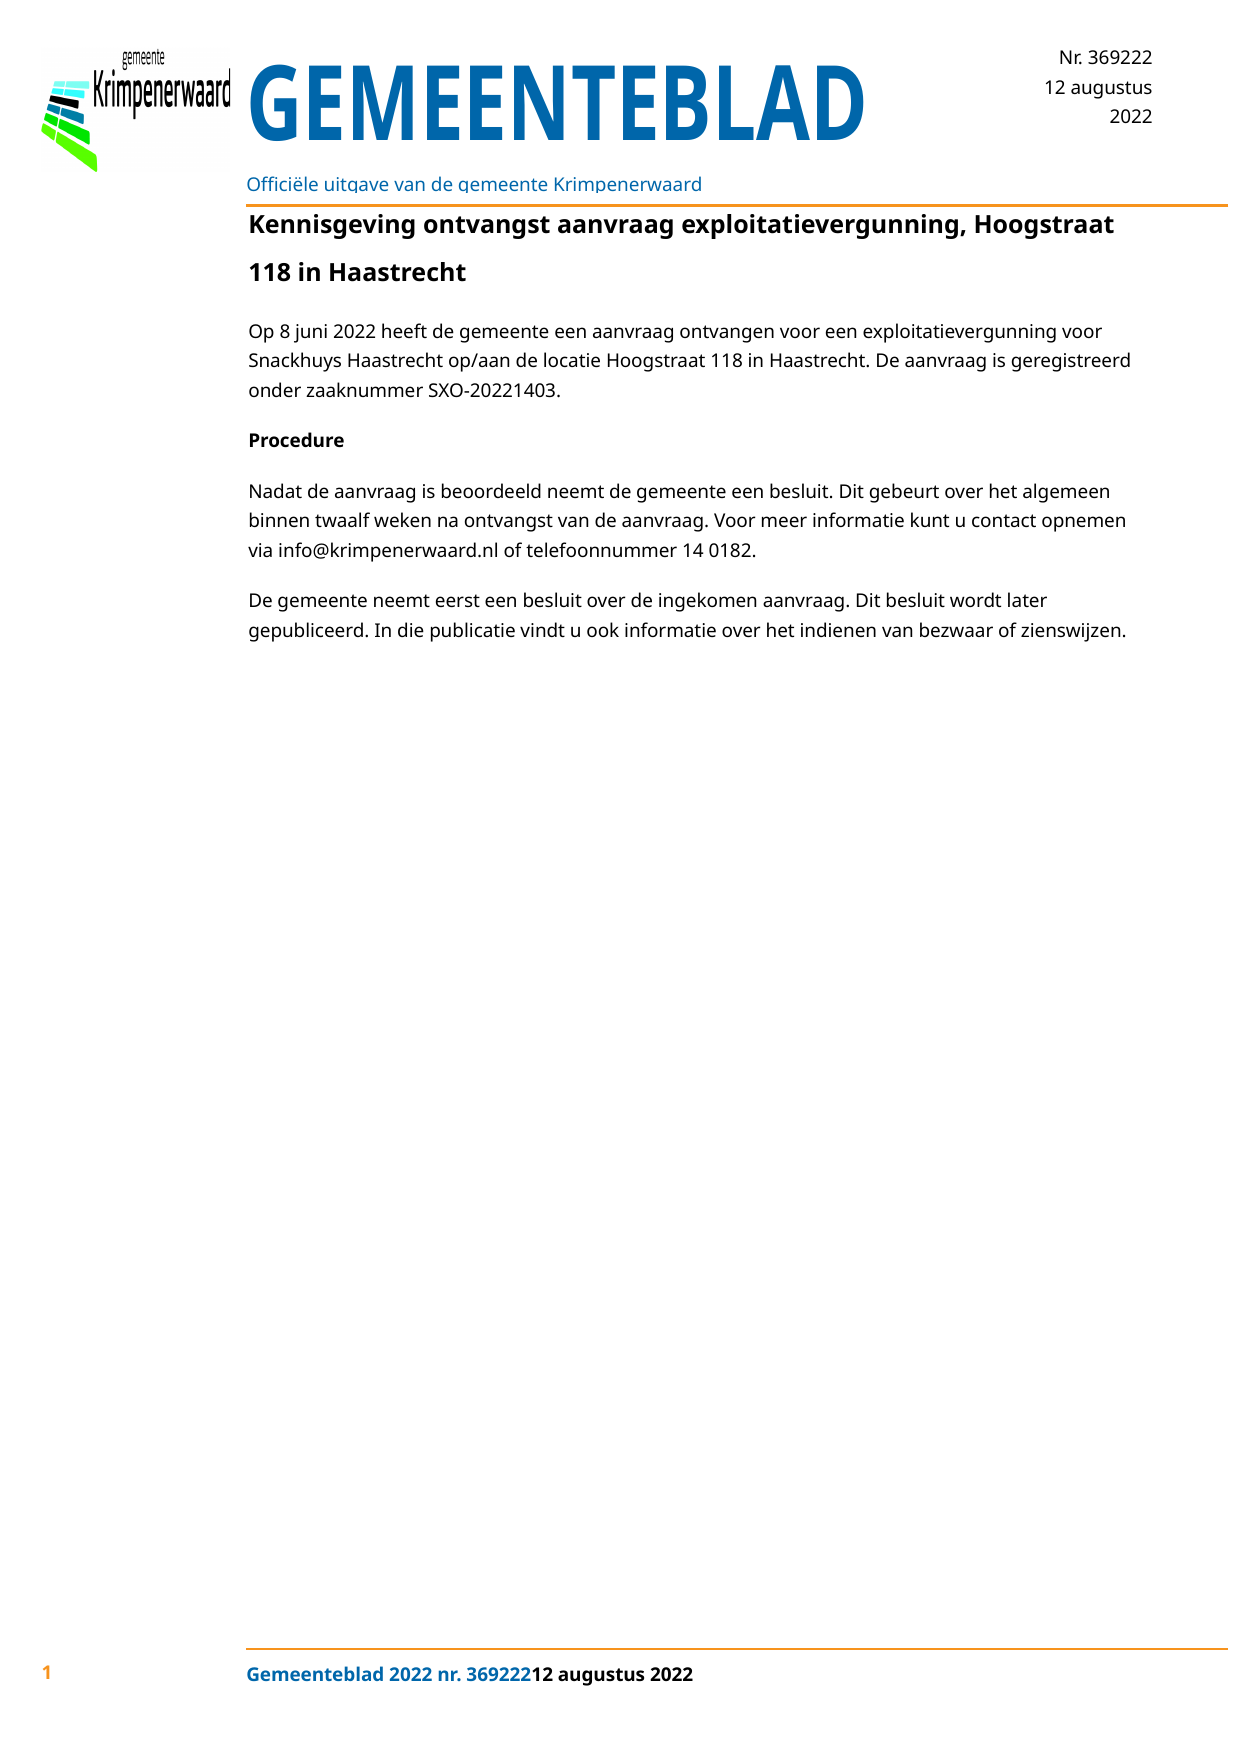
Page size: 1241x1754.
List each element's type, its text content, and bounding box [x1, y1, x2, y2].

picture [41, 47, 231, 172]
text Nadat de aanvraag is beoordeeld neemt de gemeente een besluit. Dit gebeurt over het algemeen binnen twaalf weken na ontvangst van de aanvraag. Voor meer informatie kunt u contact opnemen via info@krimpenerwaard.nl of telefoonnummer 14 0182. [248, 478, 1152, 563]
text De gemeente neemt eerst een besluit over de ingekomen aanvraag. Dit besluit wordt later gepubliceerd. In die publicatie vindt u ook informatie over het indienen van bezwaar of zienswijzen. [248, 587, 1152, 643]
text Kennisgeving ontvangst aanvraag exploitatievergunning, Hoogstraat 118 in Haastrecht [248, 207, 1152, 288]
text Op 8 juni 2022 heeft de gemeente een aanvraag ontvangen voor een exploitatievergunning voor Snackhuys Haastrecht op/aan de locatie Hoogstraat 118 in Haastrecht. De aanvraag is geregistreerd onder zaaknummer SXO-20221403. [248, 318, 1152, 403]
text Procedure [248, 427, 1152, 453]
